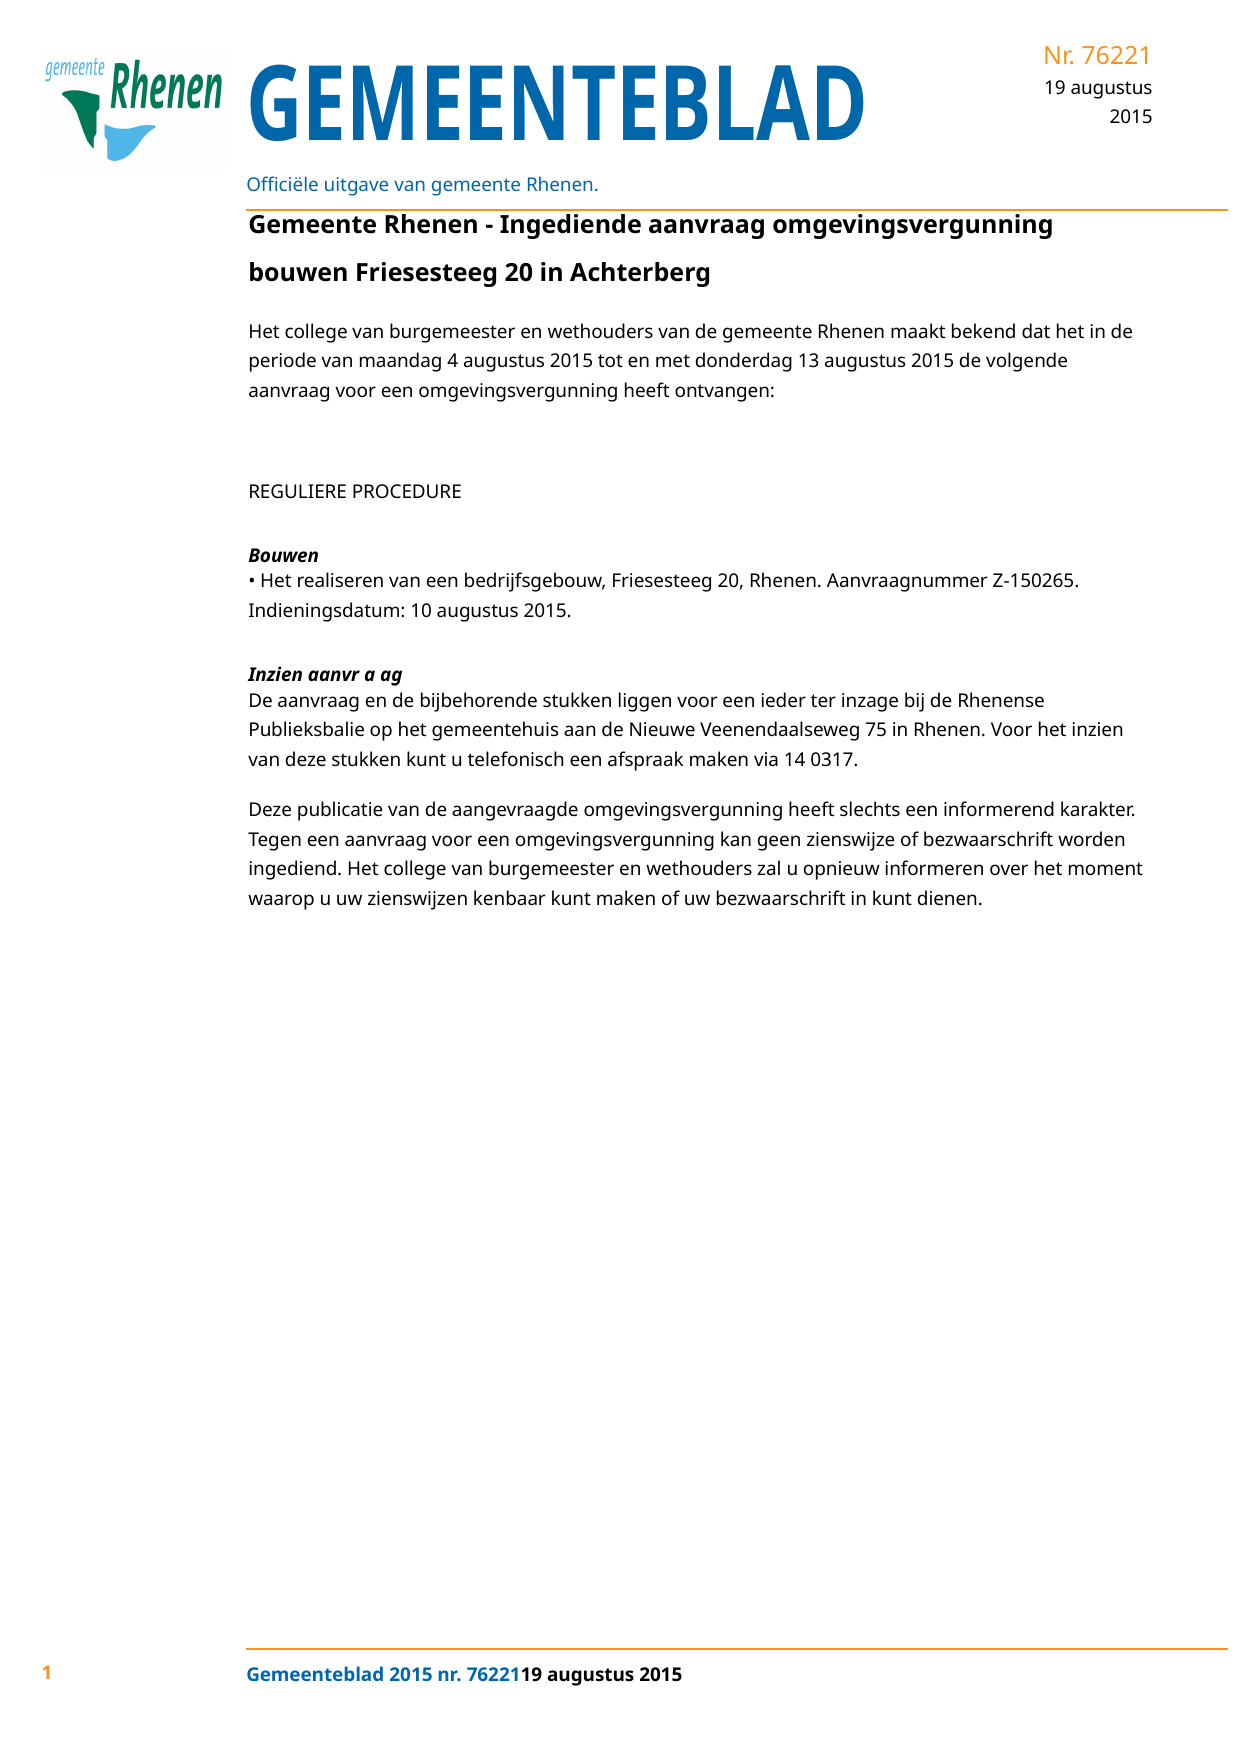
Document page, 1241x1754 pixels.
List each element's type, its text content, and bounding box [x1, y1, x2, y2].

text Bouwen [248, 542, 1152, 568]
text Deze publicatie van de aangevraagde omgevingsvergunning heeft slechts een informerend karakter. Tegen een aanvraag voor een omgevingsvergunning kan geen zienswijze of bezwaarschrift worden ingediend. Het college van burgemeester en wethouders zal u opnieuw informeren over het moment waarop u uw zienswijzen kenbaar kunt maken of uw bezwaarschrift in kunt dienen. [248, 796, 1152, 911]
picture [41, 47, 231, 172]
text Het college van burgemeester en wethouders van de gemeente Rhenen maakt bekend dat het in de periode van maandag 4 augustus 2015 tot en met donderdag 13 augustus 2015 de volgende aanvraag voor een omgevingsvergunning heeft ontvangen: [248, 318, 1152, 403]
text Gemeente Rhenen - Ingediende aanvraag omgevingsvergunning bouwen Friesesteeg 20 in Achterberg [248, 211, 1152, 288]
text De aanvraag en de bijbehorende stukken liggen voor een ieder ter inzage bij de Rhenense Publieksbalie op het gemeentehuis aan de Nieuwe Veenendaalseweg 75 in Rhenen. Voor het inzien van deze stukken kunt u telefonisch een afspraak maken via 14 0317. [248, 687, 1152, 772]
text REGULIERE PROCEDURE [248, 478, 1152, 504]
text Inzien aanvr a ag [248, 661, 1152, 687]
text • Het realiseren van een bedrijfsgebouw, Friesesteeg 20, Rhenen. Aanvraagnummer Z-150265. Indieningsdatum: 10 augustus 2015. [248, 568, 1152, 623]
